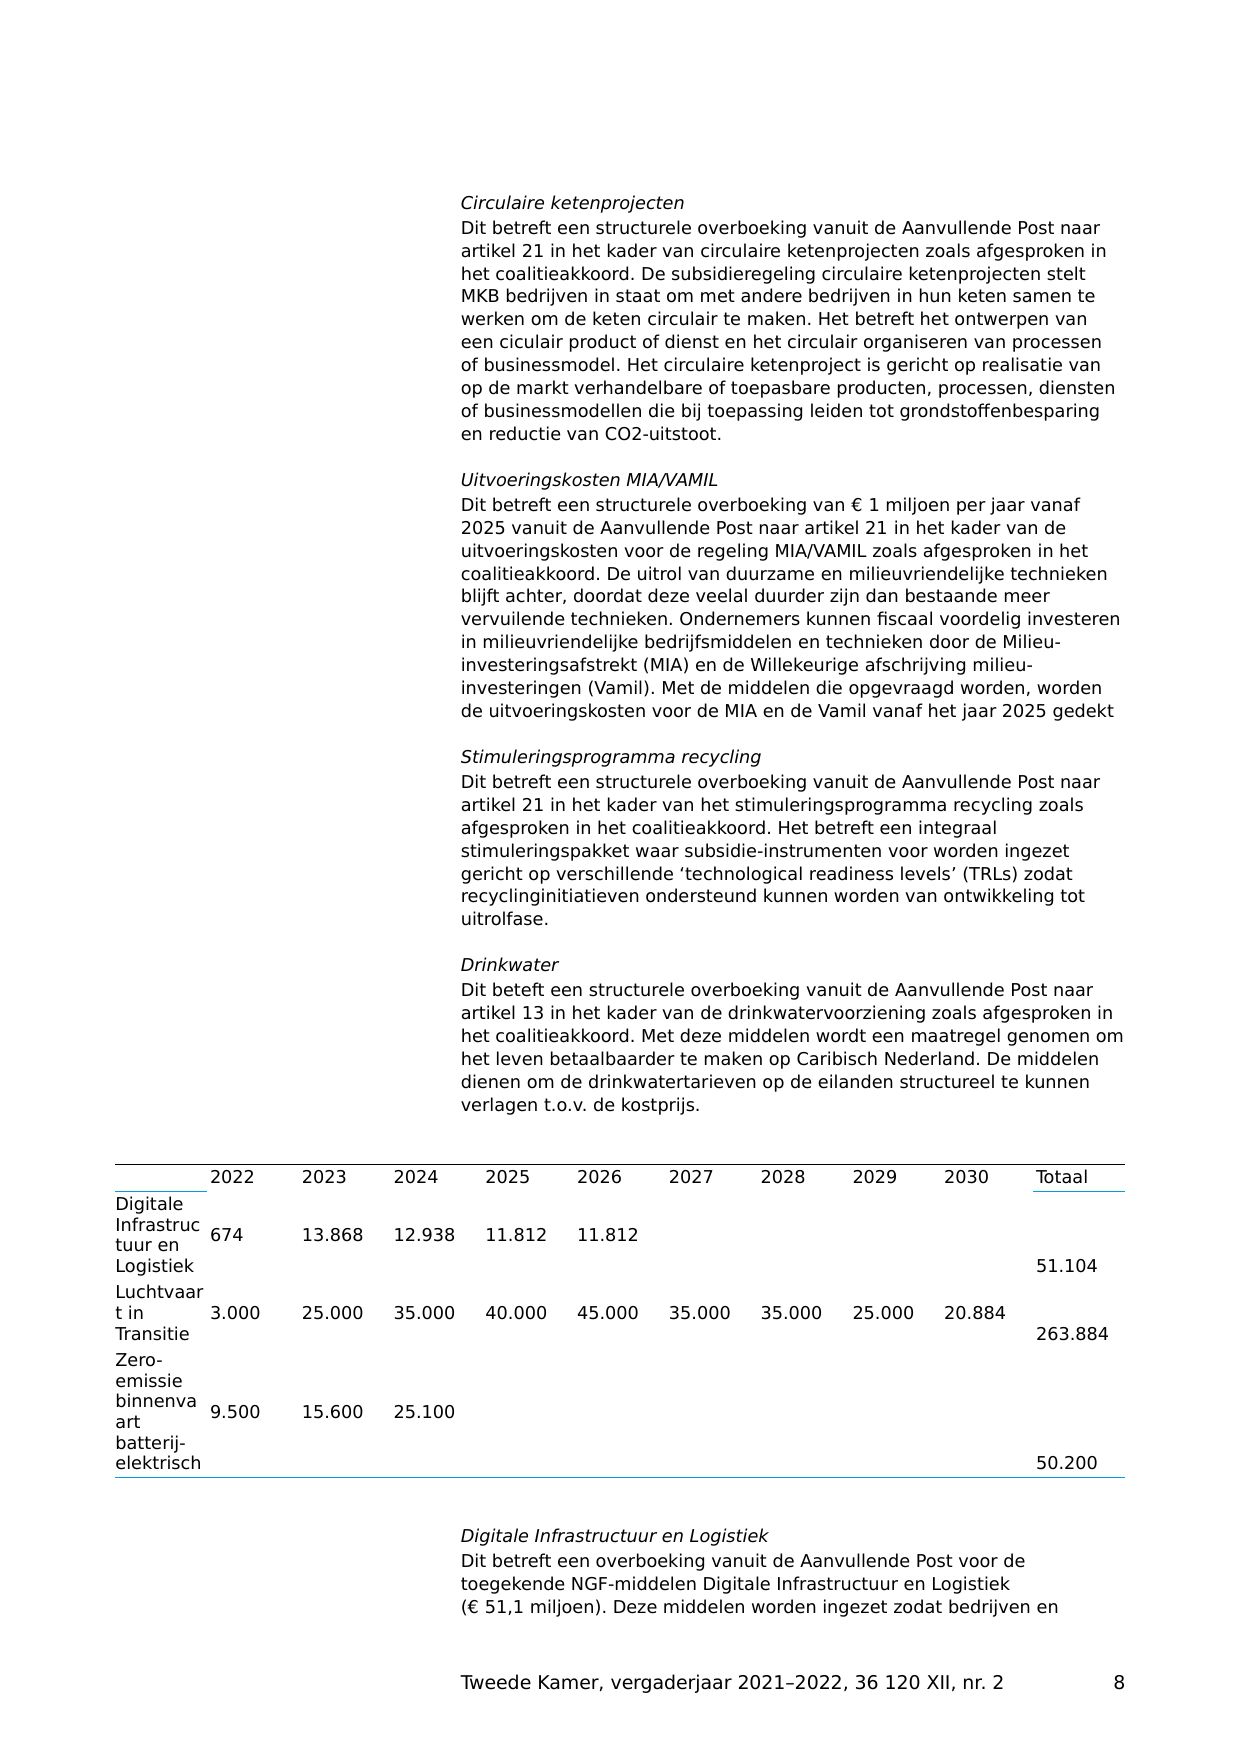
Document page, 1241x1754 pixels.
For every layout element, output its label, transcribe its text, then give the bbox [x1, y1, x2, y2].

table_cell Zero-emissie binnenvaart batterij-elektrisch [115, 1347, 207, 1477]
table_cell 674 [207, 1191, 299, 1279]
table_cell 13.868 [299, 1191, 390, 1279]
text Dit betreft een structurele overboeking van € 1 miljoen per jaar vanaf 2025 vanuit de Aanvullende Post naar artikel 21 in het kader van de uitvoeringskosten voor de regeling MIA/VAMIL zoals afgesproken in het coalitieakkoord. De uitrol van duurzame en milieuvriendelijke technieken blijft achter, doordat deze veelal duurder zijn dan bestaande meer vervuilende technieken. Ondernemers kunnen fiscaal voordelig investeren in milieuvriendelijke bedrijfsmiddelen en technieken door de Milieu-investeringsafstrekt (MIA) en de Willekeurige afschrijving milieu-investeringen (Vamil). Met de middelen die opgevraagd worden, worden de uitvoeringskosten voor de MIA en de Vamil vanaf het jaar 2025 gedekt [461, 493, 1125, 722]
table_cell [482, 1347, 574, 1477]
table_cell [849, 1191, 941, 1279]
table_cell [941, 1347, 1033, 1477]
table_cell [574, 1347, 666, 1477]
table_cell 15.600 [299, 1347, 390, 1477]
table_cell 2030 [941, 1165, 1033, 1191]
table_cell 3.000 [207, 1280, 299, 1347]
table_cell 12.938 [390, 1191, 482, 1279]
table_cell 35.000 [758, 1280, 849, 1347]
table_cell 40.000 [482, 1280, 574, 1347]
table_cell 2023 [299, 1165, 390, 1191]
table_cell [115, 1165, 207, 1191]
table_cell 2027 [666, 1165, 757, 1191]
text Dit betreft een overboeking vanuit de Aanvullende Post voor de toegekende NGF-middelen Digitale Infrastructuur en Logistiek (€ 51,1 miljoen). Deze middelen worden ingezet zodat bedrijven en [461, 1549, 1125, 1618]
table_cell 51.104 [1033, 1192, 1125, 1279]
table_cell [849, 1347, 941, 1477]
table_cell 50.200 [1033, 1347, 1125, 1477]
table_cell Luchtvaart in Transitie [115, 1280, 207, 1347]
table_cell 11.812 [574, 1191, 666, 1279]
table_cell 9.500 [207, 1347, 299, 1477]
text Uitvoeringskosten MIA/VAMIL [461, 468, 1125, 491]
table_cell 2022 [207, 1165, 299, 1191]
table_cell 25.100 [390, 1347, 482, 1477]
table_header Tabel 6 Overzicht toegekende NGF-middelen (bedragen x € 1.000) [115, 1139, 1125, 1164]
table_cell 2025 [482, 1165, 574, 1191]
text Dit betreft een structurele overboeking vanuit de Aanvullende Post naar artikel 21 in het kader van circulaire ketenprojecten zoals afgesproken in het coalitieakkoord. De subsidieregeling circulaire ketenprojecten stelt MKB bedrijven in staat om met andere bedrijven in hun keten samen te werken om de keten circulair te maken. Het betreft het ontwerpen van een ciculair product of dienst en het circulair organiseren van processen of businessmodel. Het circulaire ketenproject is gericht op realisatie van op de markt verhandelbare of toepasbare producten, processen, diensten of businessmodellen die bij toepassing leiden tot grondstoffenbesparing en reductie van CO2-uitstoot. [461, 216, 1125, 445]
table_cell 2024 [390, 1165, 482, 1191]
text Dit beteft een structurele overboeking vanuit de Aanvullende Post naar artikel 13 in het kader van de drinkwatervoorziening zoals afgesproken in het coalitieakkoord. Met deze middelen wordt een maatregel genomen om het leven betaalbaarder te maken op Caribisch Nederland. De middelen dienen om de drinkwatertarieven op de eilanden structureel te kunnen verlagen t.o.v. de kostprijs. [461, 978, 1125, 1116]
table_cell [758, 1347, 849, 1477]
text Stimuleringsprogramma recycling [461, 745, 1125, 768]
table_cell Totaal [1033, 1165, 1125, 1191]
table_cell 35.000 [390, 1280, 482, 1347]
table_cell 25.000 [849, 1280, 941, 1347]
table_cell 20.884 [941, 1280, 1033, 1347]
table_cell 11.812 [482, 1191, 574, 1279]
text Digitale Infrastructuur en Logistiek [461, 1524, 1125, 1547]
table_cell [666, 1191, 757, 1279]
table_cell [115, 1478, 207, 1499]
text Drinkwater [461, 953, 1125, 976]
table_cell 25.000 [299, 1280, 390, 1347]
table_cell [758, 1191, 849, 1279]
table_cell 2029 [849, 1165, 941, 1191]
text Dit betreft een structurele overboeking vanuit de Aanvullende Post naar artikel 21 in het kader van het stimuleringsprogramma recycling zoals afgesproken in het coalitieakkoord. Het betreft een integraal stimuleringspakket waar subsidie-instrumenten voor worden ingezet gericht op verschillende ‘technological readiness levels’ (TRLs) zodat recyclinginitiatieven ondersteund kunnen worden van ontwikkeling tot uitrolfase. [461, 770, 1125, 930]
table_cell [941, 1191, 1033, 1279]
table_cell 35.000 [666, 1280, 757, 1347]
table_cell 45.000 [574, 1280, 666, 1347]
text Circulaire ketenprojecten [461, 191, 1125, 214]
table_cell Digitale Infrastructuur en Logistiek [115, 1192, 207, 1279]
table_cell 2028 [758, 1165, 849, 1191]
table_cell 2026 [574, 1165, 666, 1191]
table_cell 263.884 [1033, 1280, 1125, 1347]
table_cell [666, 1347, 757, 1477]
